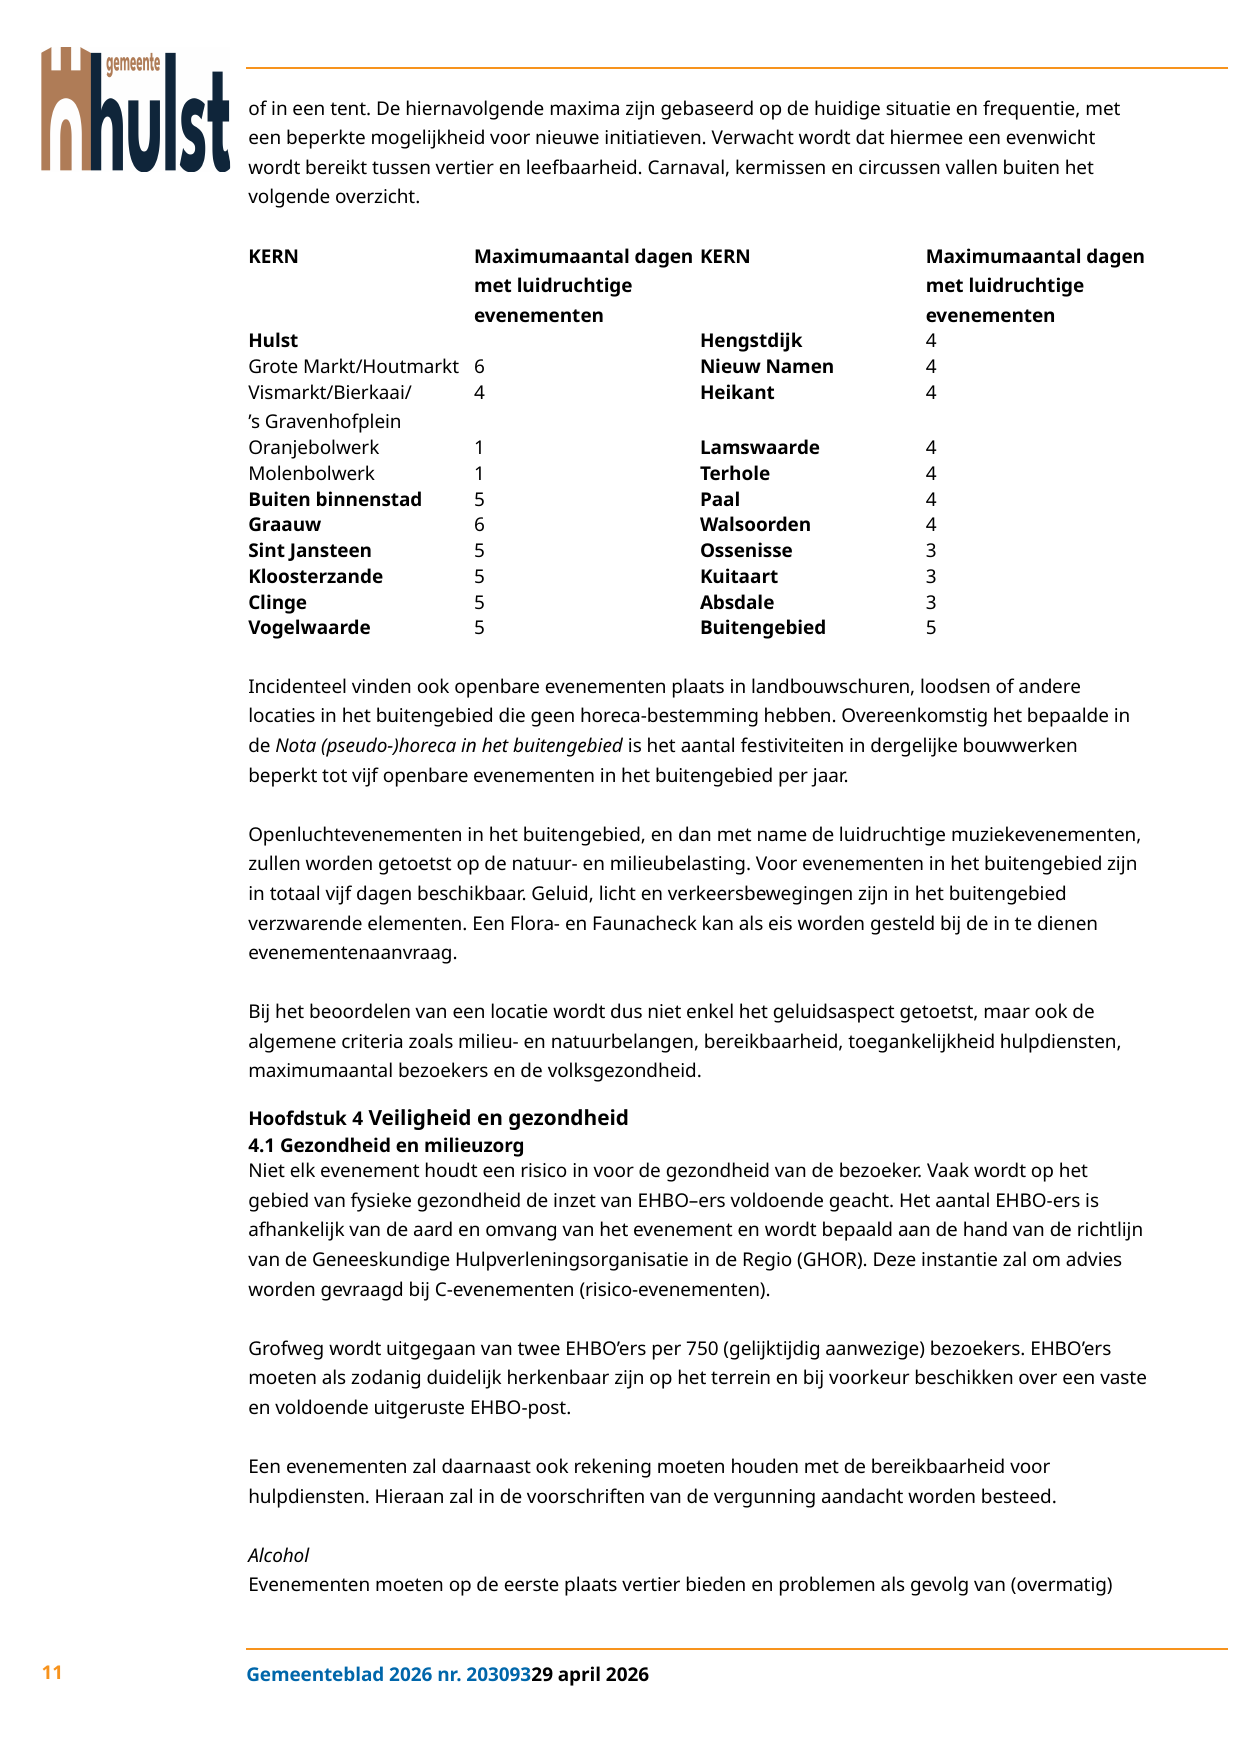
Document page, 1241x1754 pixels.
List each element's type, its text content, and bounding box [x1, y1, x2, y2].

table_cell 4 [474, 379, 700, 434]
table_cell Grote Markt/Houtmarkt [248, 354, 474, 379]
table_cell 4 [926, 379, 1152, 434]
table_cell 3 [926, 589, 1152, 614]
table_header Maximumaantal dagen met luidruchtige evenementen [926, 243, 1152, 328]
table_cell 4 [926, 486, 1152, 512]
table_cell Buitengebied [700, 615, 926, 640]
table_cell 4 [926, 328, 1152, 353]
table_cell Heikant [700, 379, 926, 434]
table_cell Paal [700, 486, 926, 512]
table_cell Hulst [248, 328, 474, 353]
text Incidenteel vinden ook openbare evenementen plaats in landbouwschuren, loodsen of andere locaties in het buitengebied die geen horeca-bestemming hebben. Overeenkomstig het bepaalde in de Nota (pseudo-)horeca in het buitengebied is het aantal festiviteiten in dergelijke bouwwerken beperkt tot vijf openbare evenementen in het buitengebied per jaar. [248, 673, 1152, 788]
table_cell 5 [474, 486, 700, 512]
table_cell Walsoorden [700, 512, 926, 537]
text 4.1 Gezondheid en milieuzorg [248, 1132, 1152, 1157]
picture [41, 47, 231, 172]
text Niet elk evenement houdt een risico in voor de gezondheid van de bezoeker. Vaak wordt op het gebied van fysieke gezondheid de inzet van EHBO–ers voldoende geacht. Het aantal EHBO-ers is afhankelijk van de aard en omvang van het evenement en wordt bepaald aan de hand van de richtlijn van de Geneeskundige Hulpverleningsorganisatie in de Regio (GHOR). Deze instantie zal om advies worden gevraagd bij C-evenementen (risico-evenementen). [248, 1157, 1152, 1302]
text Hoofdstuk 4 Veiligheid en gezondheid [248, 1103, 1152, 1132]
text Evenementen moeten op de eerste plaats vertier bieden en problemen als gevolg van (overmatig) [248, 1572, 1152, 1597]
table_cell Absdale [700, 589, 926, 614]
table_header Maximumaantal dagen met luidruchtige evenementen [474, 243, 700, 328]
table_cell 3 [926, 538, 1152, 563]
text Alcohol [248, 1542, 1152, 1568]
table_cell Molenbolwerk [248, 460, 474, 486]
text Openluchtevenementen in het buitengebied, en dan met name de luidruchtige muziekevenementen, zullen worden getoetst op de natuur- en milieubelasting. Voor evenementen in het buitengebied zijn in totaal vijf dagen beschikbaar. Geluid, licht en verkeersbewegingen zijn in het buitengebied verzwarende elementen. Een Flora- en Faunacheck kan als eis worden gesteld bij de in te dienen evenementenaanvraag. [248, 821, 1152, 965]
table_cell 3 [926, 563, 1152, 589]
text Bij het beoordelen van een locatie wordt dus niet enkel het geluidsaspect getoetst, maar ook de algemene criteria zoals milieu- en natuurbelangen, bereikbaarheid, toegankelijkheid hulpdiensten, maximumaantal bezoekers en de volksgezondheid. [248, 998, 1152, 1083]
table_cell 4 [926, 435, 1152, 460]
table_cell Terhole [700, 460, 926, 486]
table_cell Buiten binnenstad [248, 486, 474, 512]
table_cell 4 [926, 512, 1152, 537]
table_cell 6 [474, 512, 700, 537]
table_cell 6 [474, 354, 700, 379]
table_cell 5 [474, 563, 700, 589]
table_cell Oranjebolwerk [248, 435, 474, 460]
table_cell [474, 328, 700, 353]
table_cell Ossenisse [700, 538, 926, 563]
table_cell 5 [474, 589, 700, 614]
text Grofweg wordt uitgegaan van twee EHBO’ers per 750 (gelijktijdig aanwezige) bezoekers. EHBO’ers moeten als zodanig duidelijk herkenbaar zijn op het terrein en bij voorkeur beschikken over een vaste en voldoende uitgeruste EHBO-post. [248, 1335, 1152, 1420]
table_cell Lamswaarde [700, 435, 926, 460]
table_cell 4 [926, 354, 1152, 379]
table_cell Kloosterzande [248, 563, 474, 589]
table_cell Vogelwaarde [248, 615, 474, 640]
table_cell Hengstdijk [700, 328, 926, 353]
table_cell Vismarkt/Bierkaai/ ’s Gravenhofplein [248, 379, 474, 434]
table_header KERN [700, 243, 926, 328]
table_cell 5 [474, 615, 700, 640]
text of in een tent. De hiernavolgende maxima zijn gebaseerd op de huidige situatie en frequentie, met een beperkte mogelijkheid voor nieuwe initiatieven. Verwacht wordt dat hiermee een evenwicht wordt bereikt tussen vertier en leefbaarheid. Carnaval, kermissen en circussen vallen buiten het volgende overzicht. [248, 95, 1152, 209]
text Een evenementen zal daarnaast ook rekening moeten houden met de bereikbaarheid voor hulpdiensten. Hieraan zal in de voorschriften van de vergunning aandacht worden besteed. [248, 1453, 1152, 1509]
table_cell Nieuw Namen [700, 354, 926, 379]
table_cell 5 [926, 615, 1152, 640]
table_cell Sint Jansteen [248, 538, 474, 563]
table_cell 5 [474, 538, 700, 563]
table_cell 1 [474, 460, 700, 486]
table_cell Graauw [248, 512, 474, 537]
table_cell 1 [474, 435, 700, 460]
table_cell 4 [926, 460, 1152, 486]
table_cell Clinge [248, 589, 474, 614]
table_cell Kuitaart [700, 563, 926, 589]
table_header KERN [248, 243, 474, 328]
